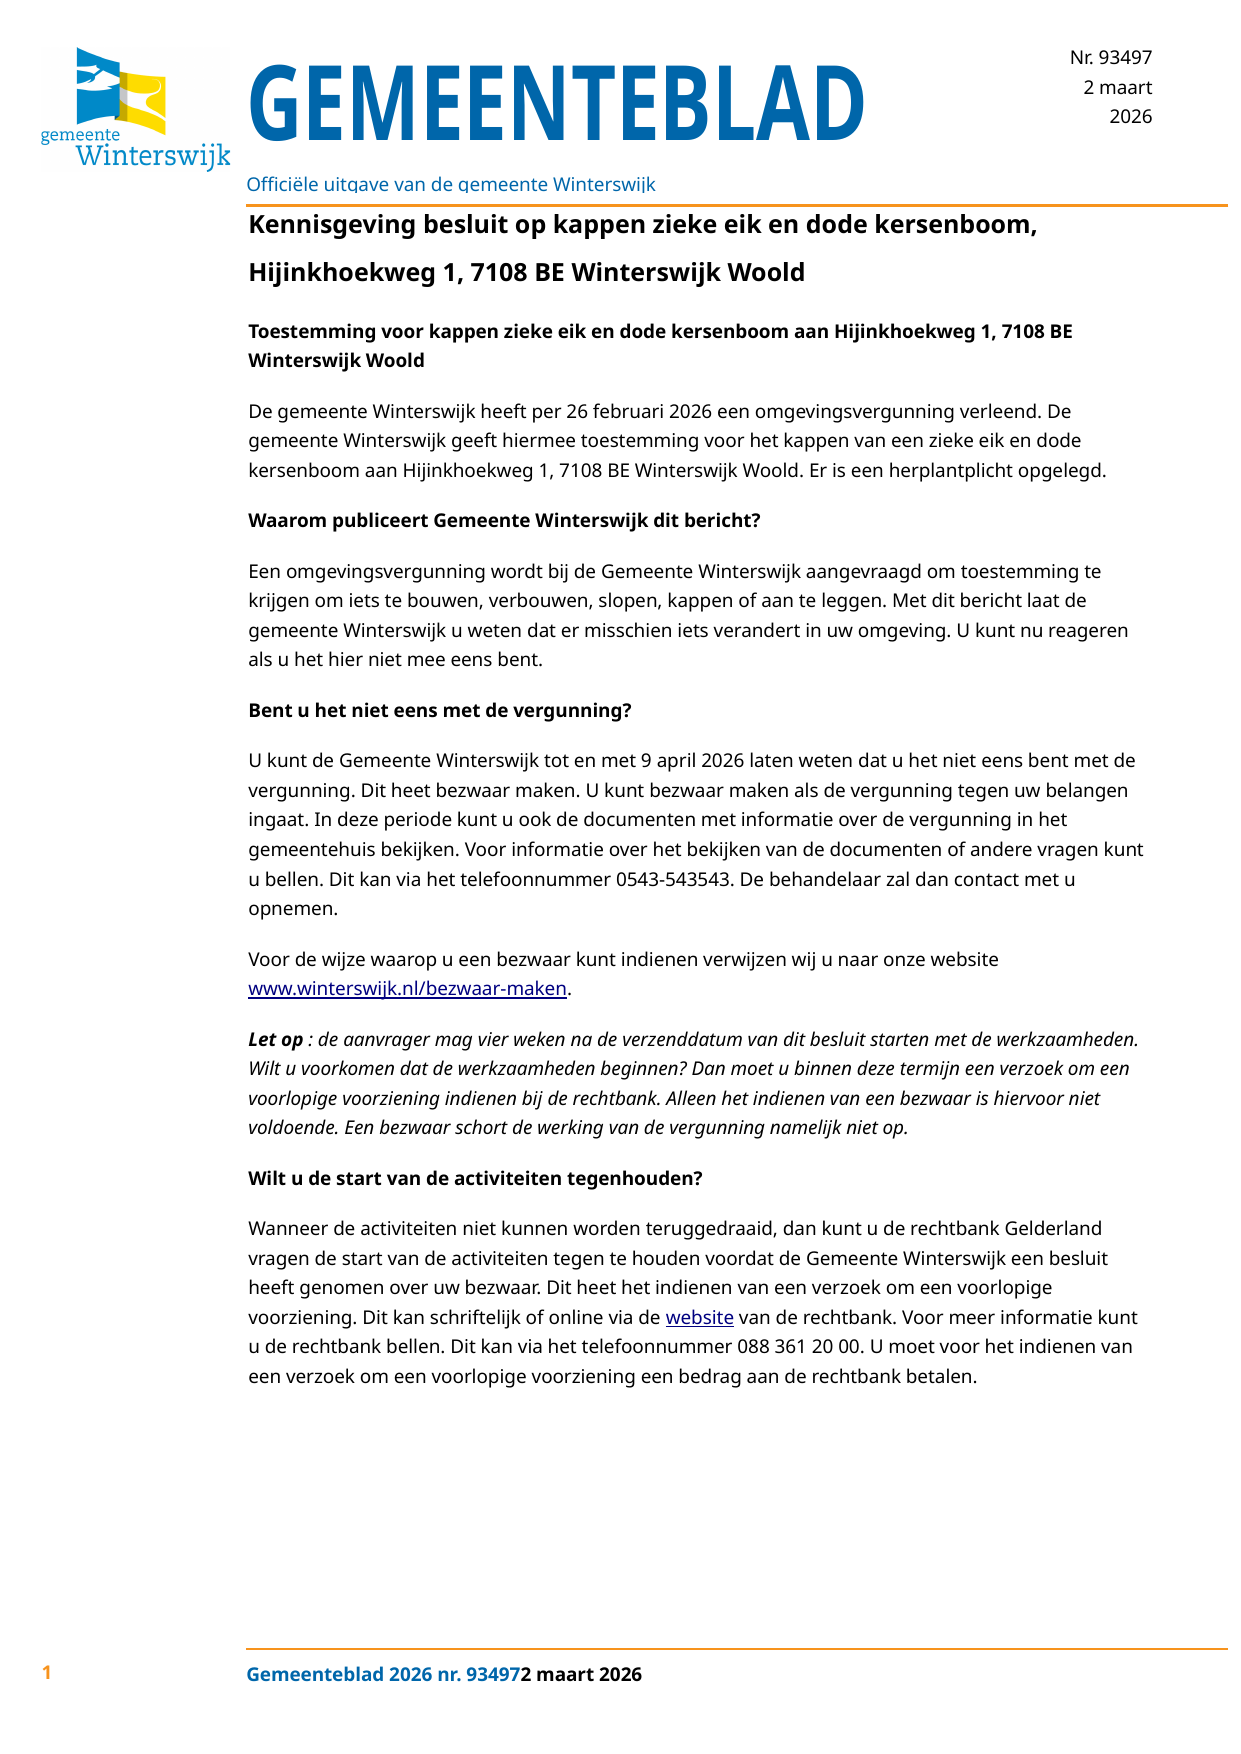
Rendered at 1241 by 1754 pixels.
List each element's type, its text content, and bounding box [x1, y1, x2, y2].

text Toestemming voor kappen zieke eik en dode kersenboom aan Hijinkhoekweg 1, 7108 BE Winterswijk Woold [248, 318, 1152, 373]
text Waarom publiceert Gemeente Winterswijk dit bericht? [248, 507, 1152, 533]
text De gemeente Winterswijk heeft per 26 februari 2026 een omgevingsvergunning verleend. De gemeente Winterswijk geeft hiermee toestemming voor het kappen van een zieke eik en dode kersenboom aan Hijinkhoekweg 1, 7108 BE Winterswijk Woold. Er is een herplantplicht opgelegd. [248, 398, 1152, 483]
text Een omgevingsvergunning wordt bij de Gemeente Winterswijk aangevraagd om toestemming te krijgen om iets te bouwen, verbouwen, slopen, kappen of aan te leggen. Met dit bericht laat de gemeente Winterswijk u weten dat er misschien iets verandert in uw omgeving. U kunt nu reageren als u het hier niet mee eens bent. [248, 558, 1152, 672]
text U kunt de Gemeente Winterswijk tot en met 9 april 2026 laten weten dat u het niet eens bent met de vergunning. Dit heet bezwaar maken. U kunt bezwaar maken als de vergunning tegen uw belangen ingaat. In deze periode kunt u ook de documenten met informatie over de vergunning in het gemeentehuis bekijken. Voor informatie over het bekijken van de documenten of andere vragen kunt u bellen. Dit kan via het telefoonnummer 0543-543543. De behandelaar zal dan contact met u opnemen. [248, 747, 1152, 921]
text Bent u het niet eens met de vergunning? [248, 697, 1152, 723]
text Let op : de aanvrager mag vier weken na de verzenddatum van dit besluit starten met de werkzaamheden. Wilt u voorkomen dat de werkzaamheden beginnen? Dan moet u binnen deze termijn een verzoek om een voorlopige voorziening indienen bij de rechtbank. Alleen het indienen van een bezwaar is hiervoor niet voldoende. Een bezwaar schort de werking van de vergunning namelijk niet op. [248, 1026, 1152, 1140]
picture [225, 153, 231, 162]
text Wilt u de start van de activiteiten tegenhouden? [248, 1165, 1152, 1191]
picture [41, 47, 231, 172]
text Kennisgeving besluit op kappen zieke eik en dode kersenboom, Hijinkhoekweg 1, 7108 BE Winterswijk Woold [248, 207, 1152, 288]
text Voor de wijze waarop u een bezwaar kunt indienen verwijzen wij u naar onze website www.winterswijk.nl/bezwaar-maken. [248, 946, 1152, 1001]
text Wanneer de activiteiten niet kunnen worden teruggedraaid, dan kunt u de rechtbank Gelderland vragen de start van de activiteiten tegen te houden voordat de Gemeente Winterswijk een besluit heeft genomen over uw bezwaar. Dit heet het indienen van een verzoek om een voorlopige voorziening. Dit kan schriftelijk of online via de website van de rechtbank. Voor meer informatie kunt u de rechtbank bellen. Dit kan via het telefoonnummer 088 361 20 00. U moet voor het indienen van een verzoek om een voorlopige voorziening een bedrag aan de rechtbank betalen. [248, 1215, 1152, 1389]
